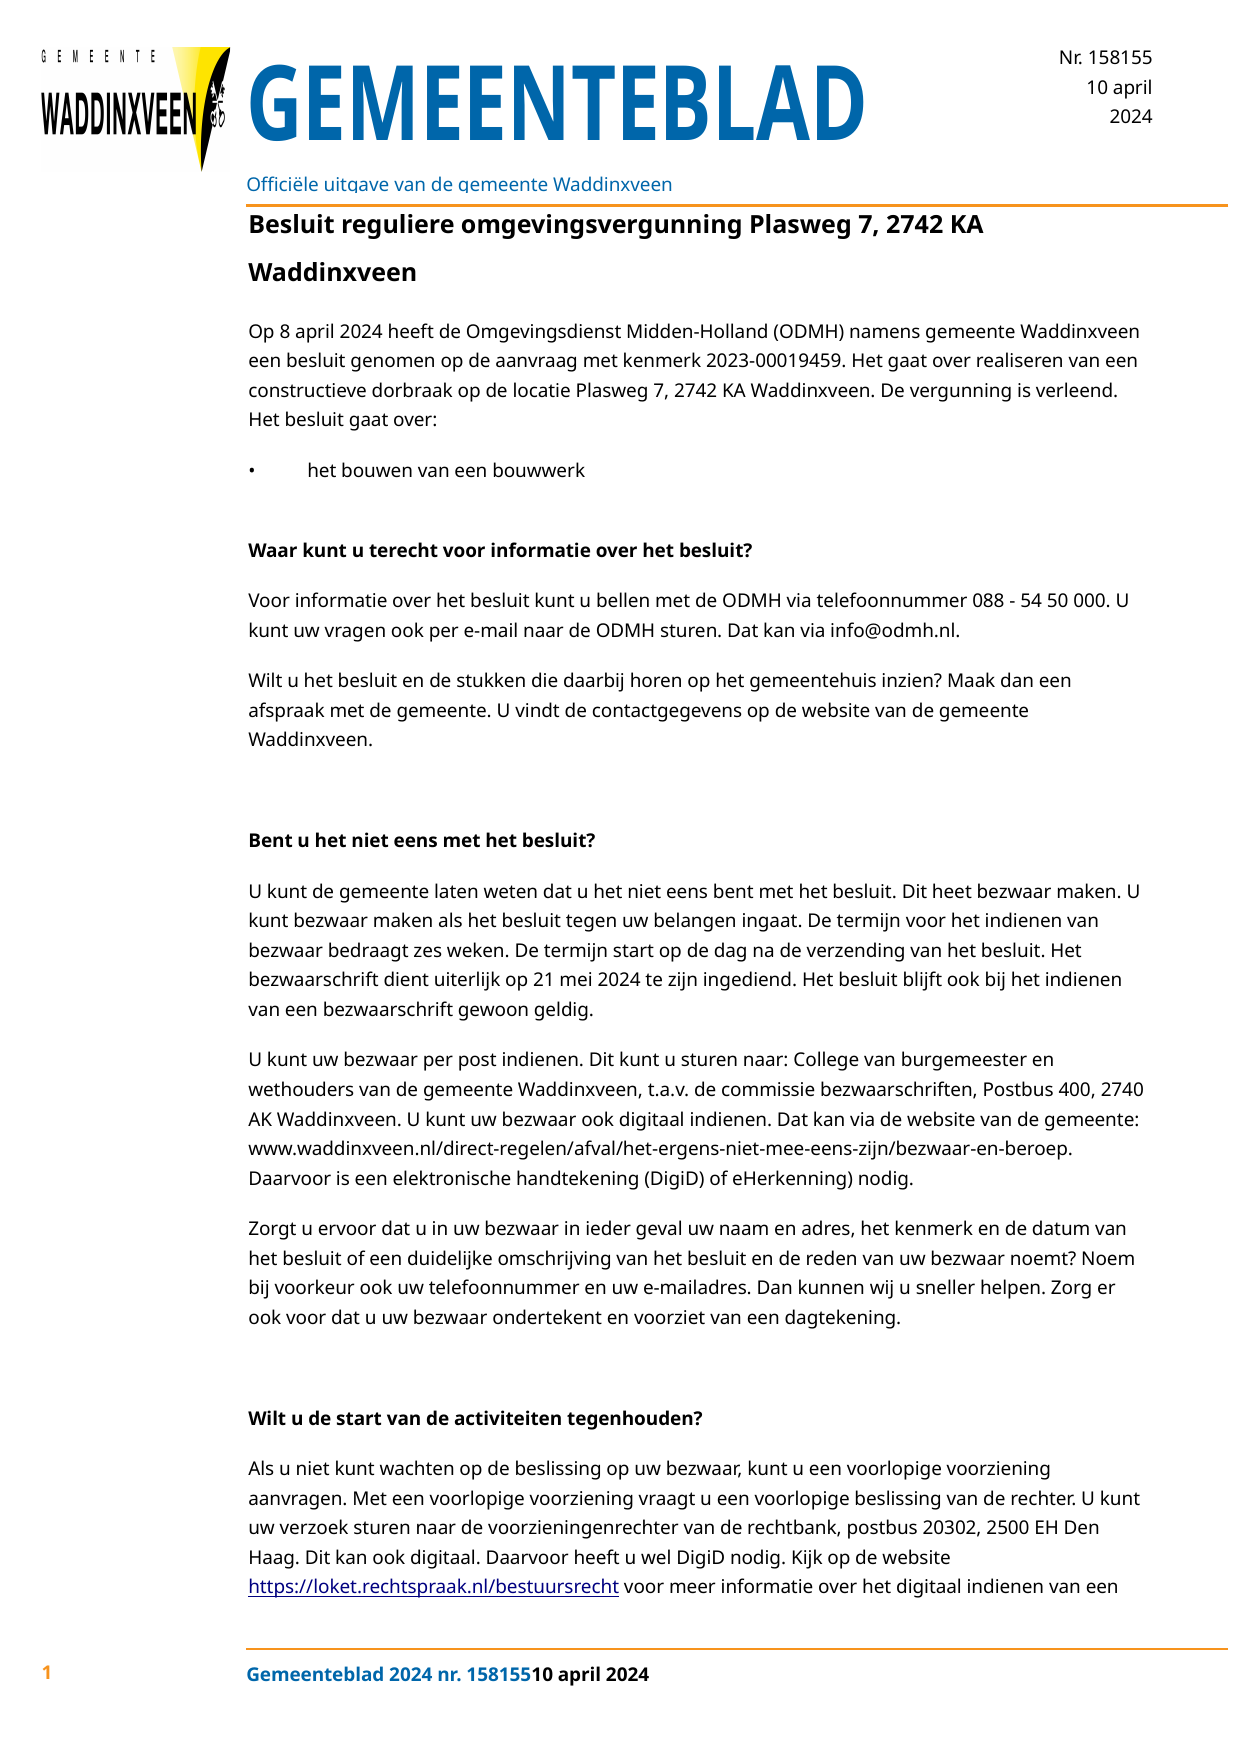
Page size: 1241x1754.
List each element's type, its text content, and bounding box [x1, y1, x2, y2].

text Wilt u het besluit en de stukken die daarbij horen op het gemeentehuis inzien? Maak dan een afspraak met de gemeente. U vindt de contactgegevens op de website van de gemeente Waddinxveen. [248, 667, 1152, 752]
list het bouwen van een bouwwerk [248, 457, 1152, 483]
text Als u niet kunt wachten op de beslissing op uw bezwaar, kunt u een voorlopige voorziening aanvragen. Met een voorlopige voorziening vraagt u een voorlopige beslissing van de rechter. U kunt uw verzoek sturen naar de voorzieningenrechter van de rechtbank, postbus 20302, 2500 EH Den Haag. Dit kan ook digitaal. Daarvoor heeft u wel DigiD nodig. Kijk op de website https://loket.rechtspraak.nl/bestuursrecht voor meer informatie over het digitaal indienen van een [248, 1455, 1152, 1599]
text U kunt uw bezwaar per post indienen. Dit kunt u sturen naar: College van burgemeester en wethouders van de gemeente Waddinxveen, t.a.v. de commissie bezwaarschriften, Postbus 400, 2740 AK Waddinxveen. U kunt uw bezwaar ook digitaal indienen. Dat kan via de website van de gemeente: www.waddinxveen.nl/direct-regelen/afval/het-ergens-niet-mee-eens-zijn/bezwaar-en-beroep. Daarvoor is een elektronische handtekening (DigiD) of eHerkenning) nodig. [248, 1047, 1152, 1191]
text Besluit reguliere omgevingsvergunning Plasweg 7, 2742 KA Waddinxveen [248, 207, 1152, 288]
text Voor informatie over het besluit kunt u bellen met de ODMH via telefoonnummer 088 - 54 50 000. U kunt uw vragen ook per e-mail naar de ODMH sturen. Dat kan via info@odmh.nl. [248, 587, 1152, 643]
text U kunt de gemeente laten weten dat u het niet eens bent met het besluit. Dit heet bezwaar maken. U kunt bezwaar maken als het besluit tegen uw belangen ingaat. De termijn voor het indienen van bezwaar bedraagt zes weken. De termijn start op de dag na de verzending van het besluit. Het bezwaarschrift dient uiterlijk op 21 mei 2024 te zijn ingediend. Het besluit blijft ook bij het indienen van een bezwaarschrift gewoon geldig. [248, 878, 1152, 1022]
picture [41, 47, 231, 172]
text Bent u het niet eens met het besluit? [248, 827, 1152, 853]
text Waar kunt u terecht voor informatie over het besluit? [248, 537, 1152, 563]
text Zorgt u ervoor dat u in uw bezwaar in ieder geval uw naam en adres, het kenmerk en de datum van het besluit of een duidelijke omschrijving van het besluit en de reden van uw bezwaar noemt? Noem bij voorkeur ook uw telefoonnummer en uw e-mailadres. Dan kunnen wij u sneller helpen. Zorg er ook voor dat u uw bezwaar ondertekent en voorziet van een dagtekening. [248, 1215, 1152, 1330]
text Op 8 april 2024 heeft de Omgevingsdienst Midden-Holland (ODMH) namens gemeente Waddinxveen een besluit genomen op de aanvraag met kenmerk 2023-00019459. Het gaat over realiseren van een constructieve dorbraak op de locatie Plasweg 7, 2742 KA Waddinxveen. De vergunning is verleend. Het besluit gaat over: [248, 318, 1152, 432]
text Wilt u de start van de activiteiten tegenhouden? [248, 1405, 1152, 1431]
